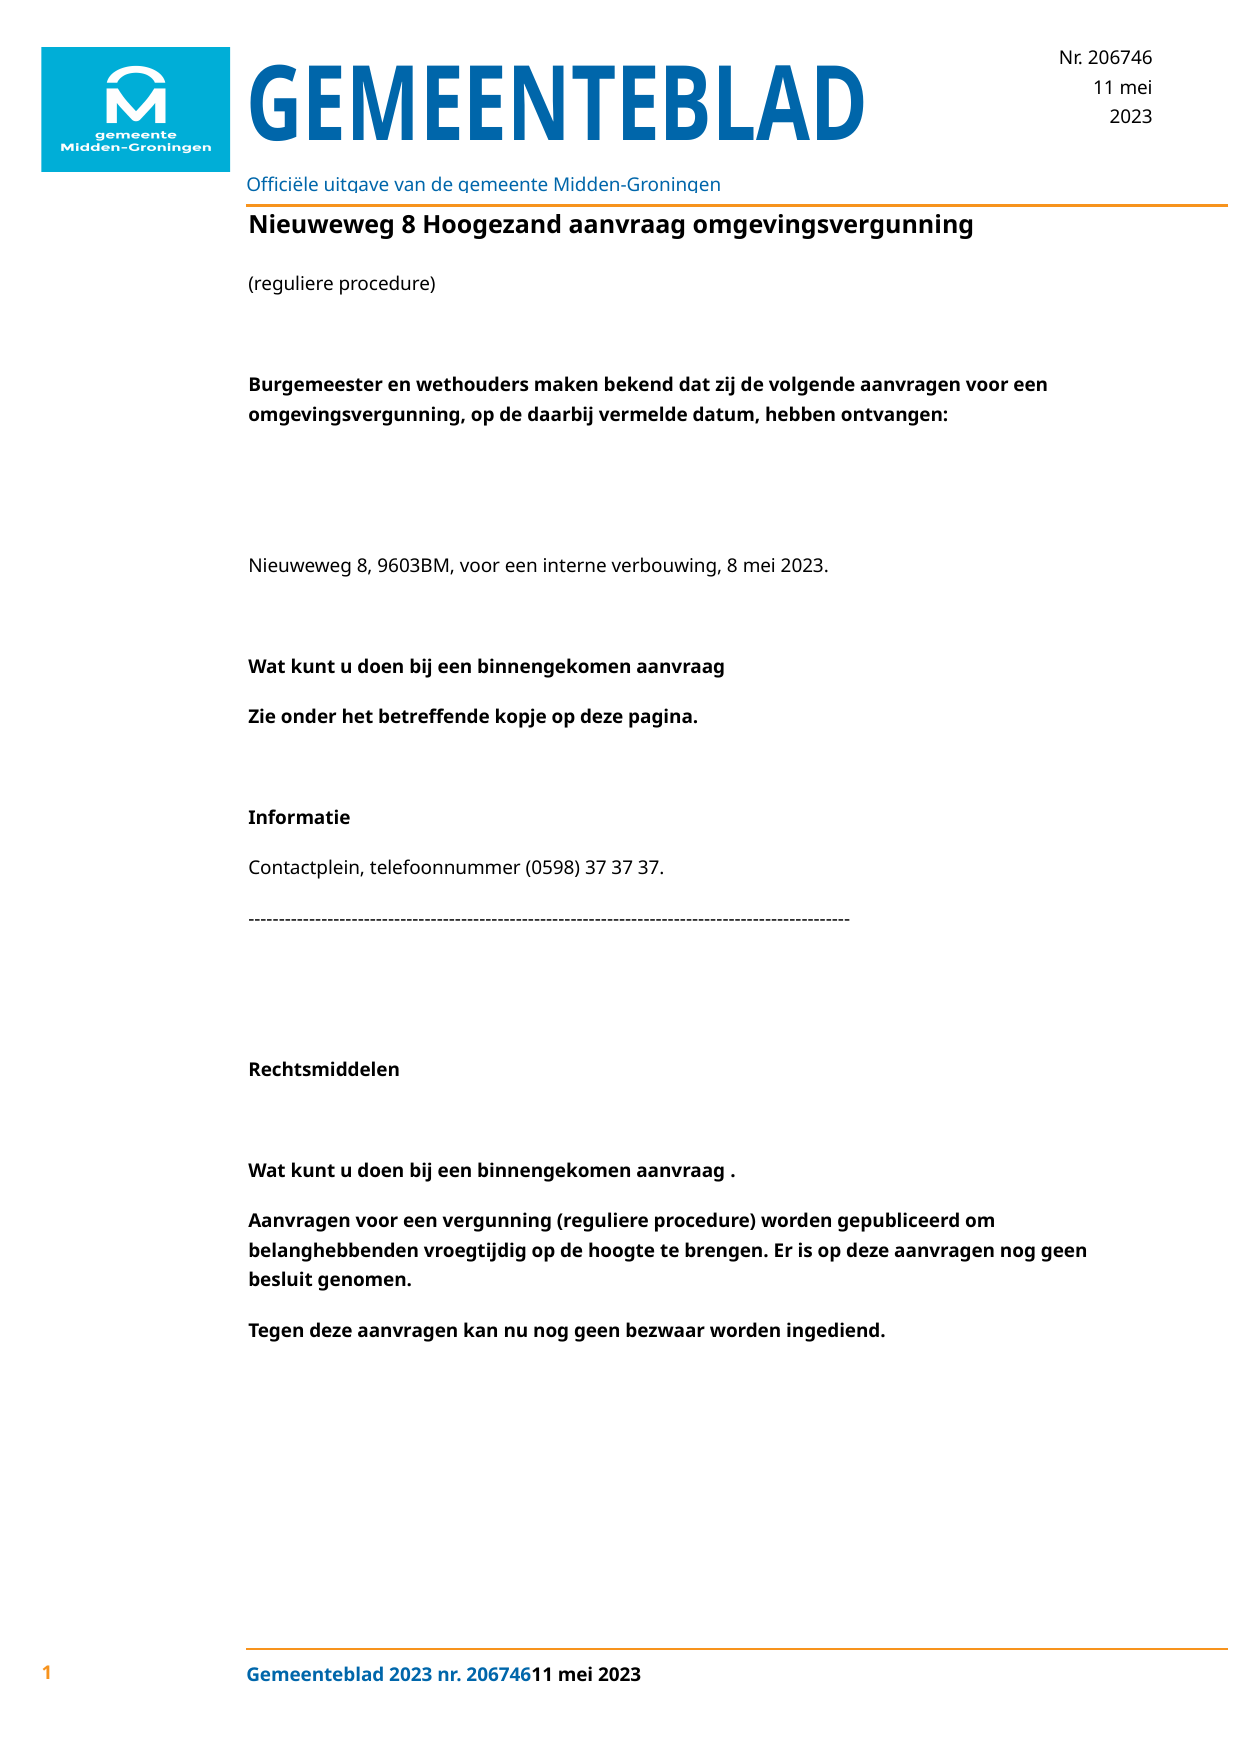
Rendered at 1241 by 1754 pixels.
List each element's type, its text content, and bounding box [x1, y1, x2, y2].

text Tegen deze aanvragen kan nu nog geen bezwaar worden ingediend. [248, 1317, 1152, 1343]
text Aanvragen voor een vergunning (reguliere procedure) worden gepubliceerd om belanghebbenden vroegtijdig op de hoogte te brengen. Er is op deze aanvragen nog geen besluit genomen. [248, 1207, 1152, 1292]
text Wat kunt u doen bij een binnengekomen aanvraag . [248, 1157, 1152, 1183]
text (reguliere procedure) [248, 270, 1152, 296]
text Nieuweweg 8 Hoogezand aanvraag omgevingsvergunning [248, 207, 1152, 241]
text Rechtsmiddelen [248, 1056, 1152, 1082]
text Informatie [248, 804, 1152, 830]
text Contactplein, telefoonnummer (0598) 37 37 37. [248, 854, 1152, 880]
text Zie onder het betreffende kopje op deze pagina. [248, 703, 1152, 729]
picture [184, 146, 190, 153]
text --------------------------------------------------------------------------------------------------- [248, 905, 1152, 931]
text Wat kunt u doen bij een binnengekomen aanvraag [248, 653, 1152, 678]
picture [108, 66, 164, 82]
text Nieuweweg 8, 9603BM, voor een interne verbouwing, 8 mei 2023. [248, 552, 1152, 578]
picture [107, 89, 165, 122]
text Burgemeester en wethouders maken bekend dat zij de volgende aanvragen voor een omgevingsvergunning, op de daarbij vermelde datum, hebben ontvangen: [248, 371, 1152, 426]
